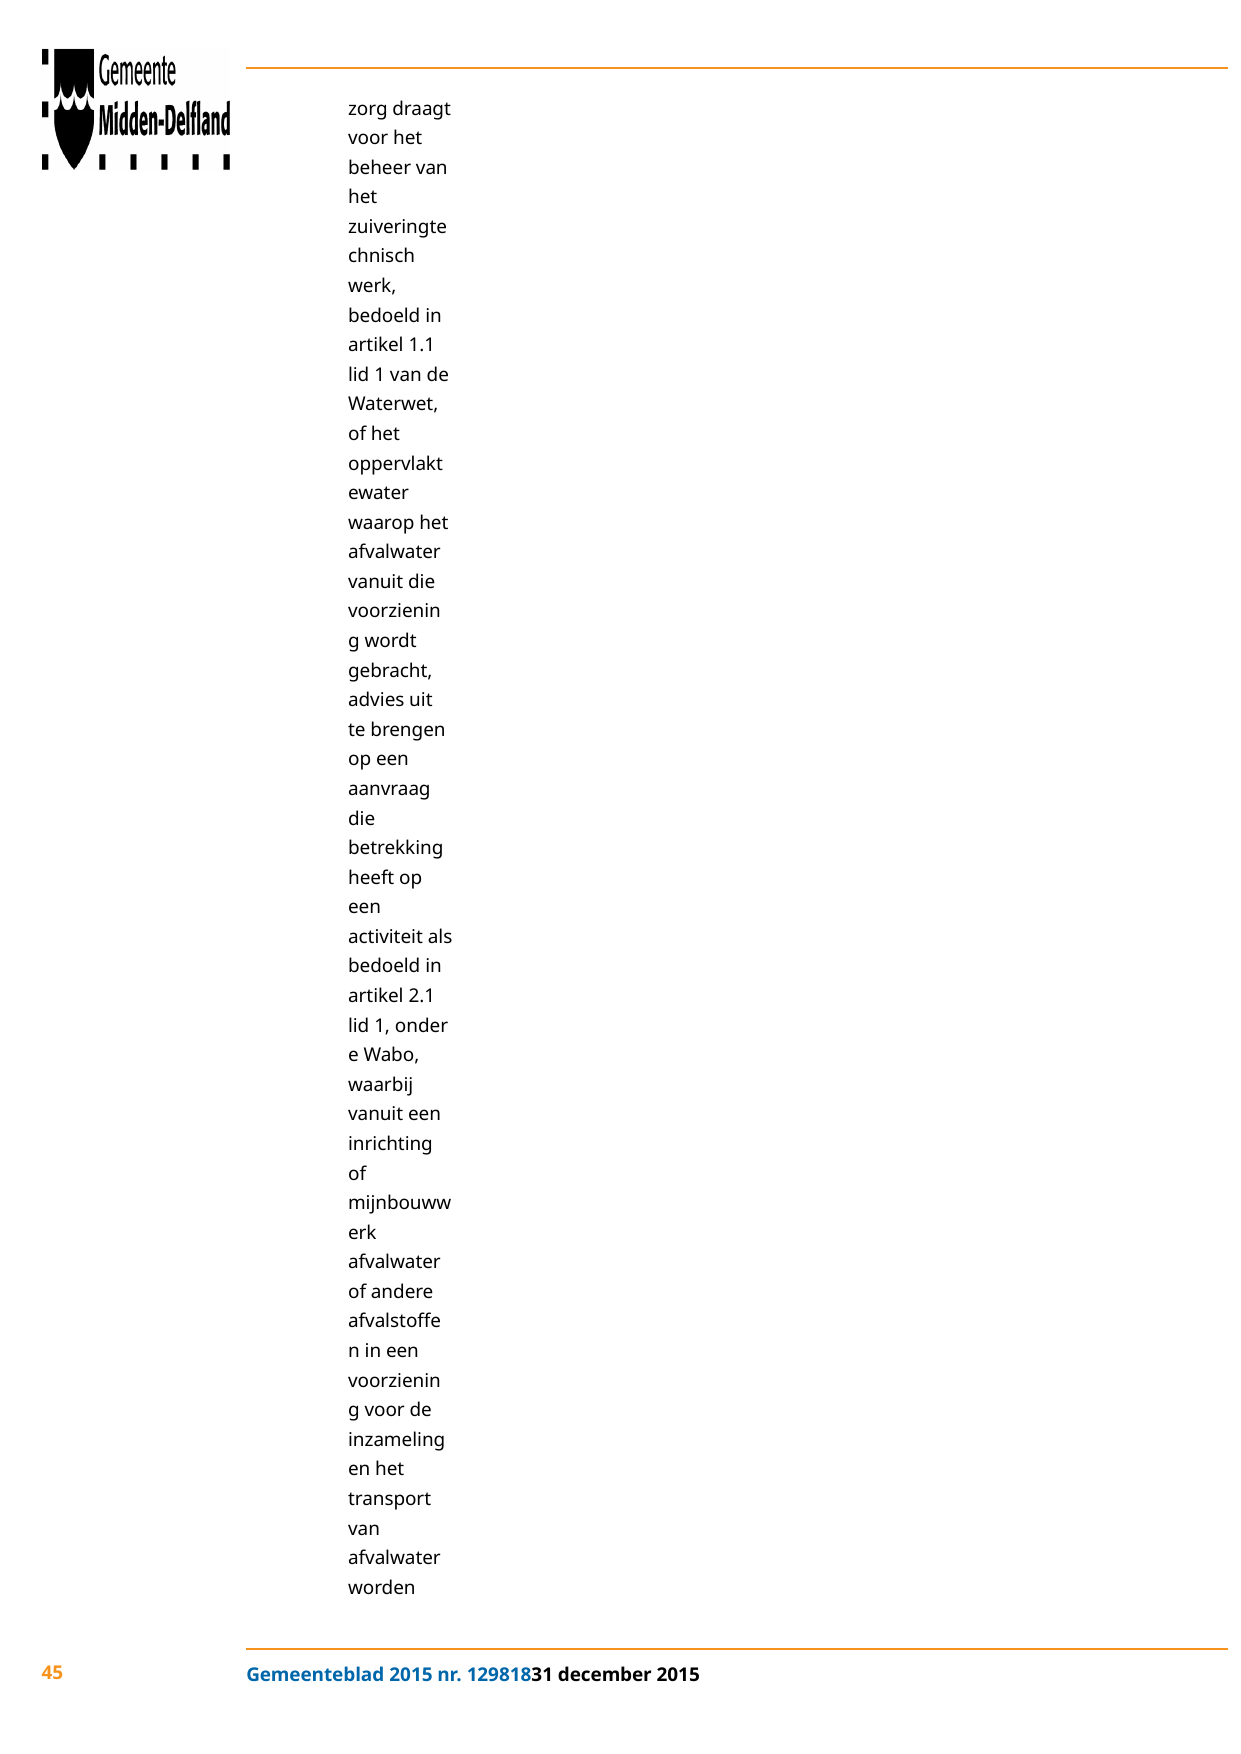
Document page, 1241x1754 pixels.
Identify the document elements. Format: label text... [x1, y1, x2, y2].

table_cell [248, 95, 348, 1600]
picture [41, 47, 231, 172]
table_cell [752, 95, 952, 1600]
table_cell zorg draagt voor het beheer van het zuiveringtechnisch werk, bedoeld in artikel 1.1 lid 1 van de Waterwet, of het oppervlaktewater waarop het afvalwater vanuit die voorziening wordt gebracht, advies uit te brengen op een aanvraag die betrekking heeft op een activiteit als bedoeld in artikel 2.1 lid 1, onder e Wabo, waarbij vanuit een inrichting of mijnbouwwerk afvalwater of andere afvalstoffen in een voorziening voor de inzameling en het transport van afvalwater worden [348, 95, 452, 1600]
table_cell [1052, 95, 1152, 1600]
table_cell [952, 95, 1052, 1600]
table_cell [552, 95, 752, 1600]
table_cell [452, 95, 552, 1600]
